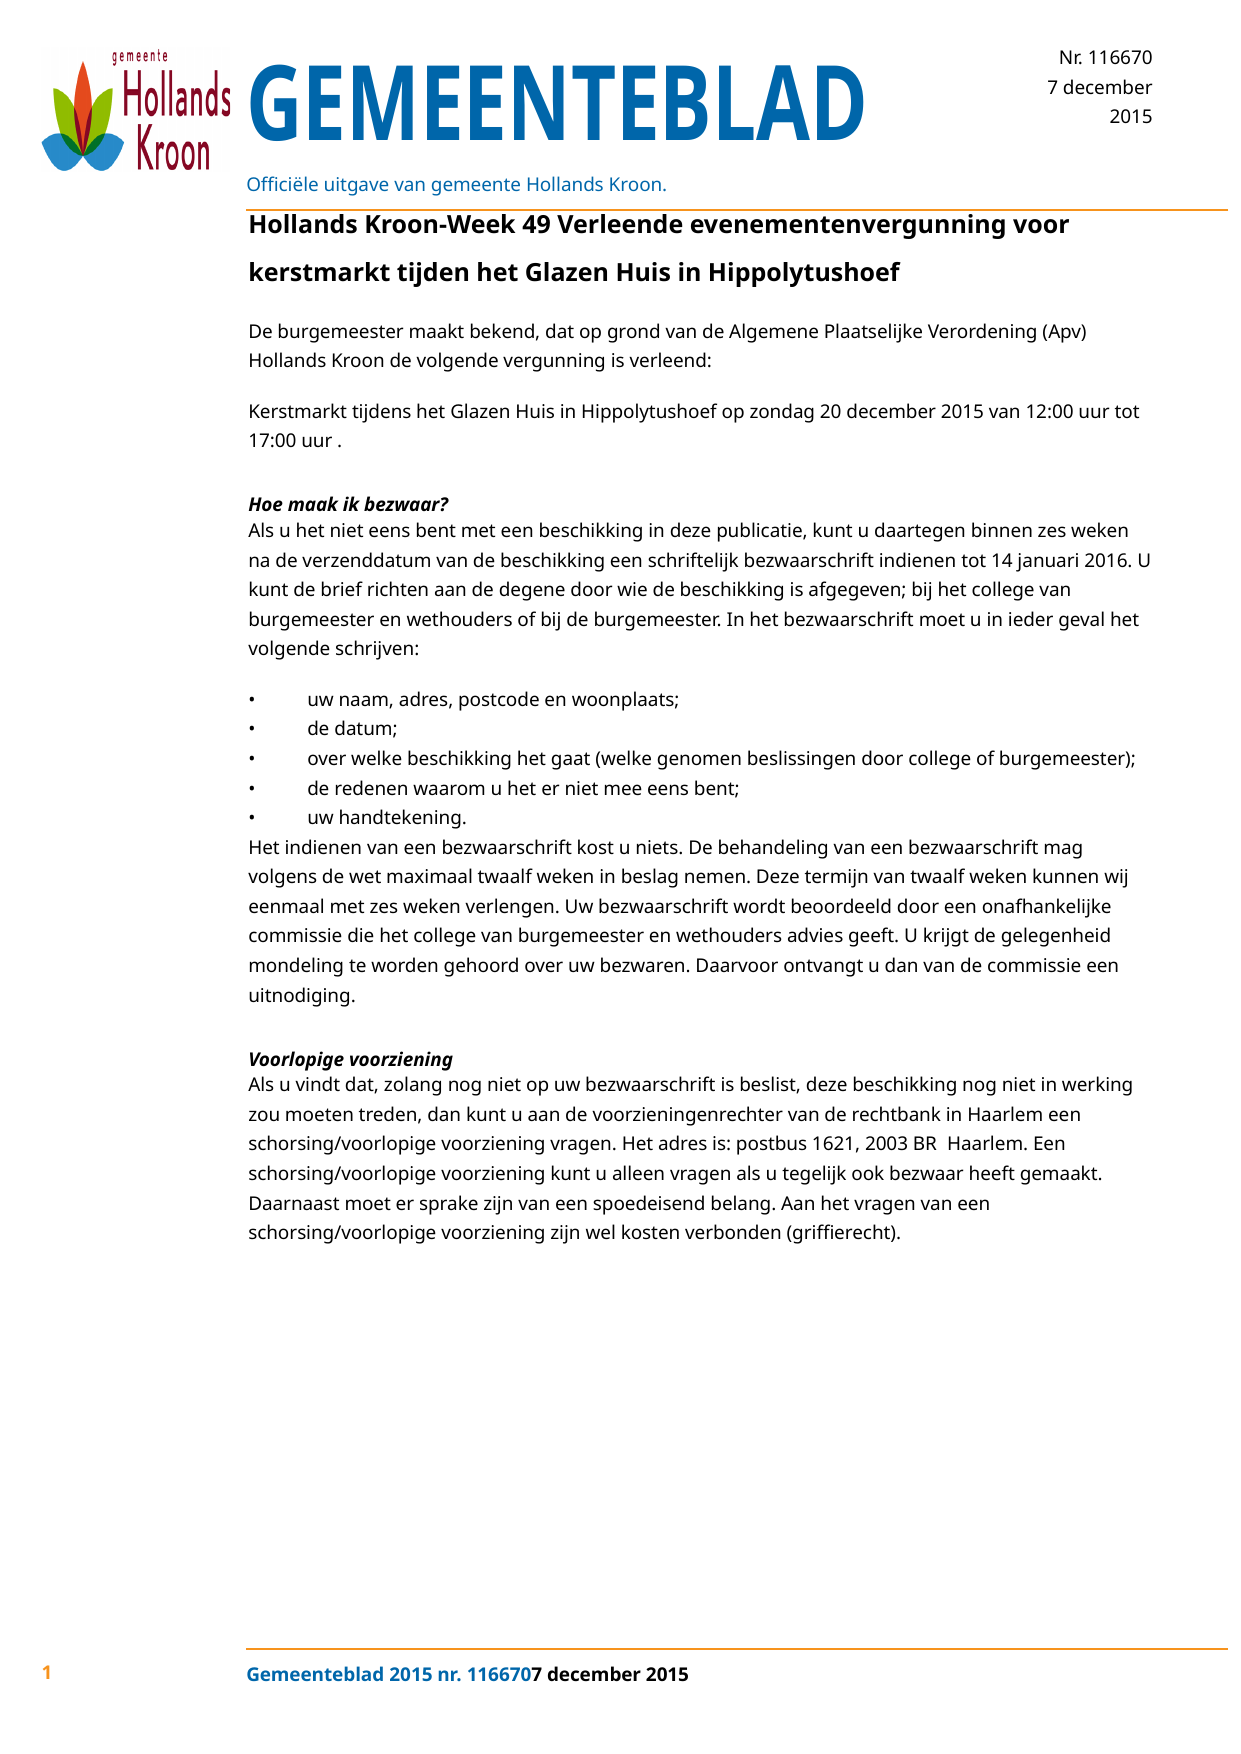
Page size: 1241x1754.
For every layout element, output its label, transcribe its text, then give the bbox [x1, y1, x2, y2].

list uw naam, adres, postcode en woonplaats; [248, 686, 1152, 712]
text Voorlopige voorziening [248, 1046, 1152, 1071]
text De burgemeester maakt bekend, dat op grond van de Algemene Plaatselijke Verordening (Apv) Hollands Kroon de volgende vergunning is verleend: [248, 318, 1152, 373]
picture [41, 47, 231, 172]
text Als u vindt dat, zolang nog niet op uw bezwaarschrift is beslist, deze beschikking nog niet in werking zou moeten treden, dan kunt u aan de voorzieningenrechter van de rechtbank in Haarlem een schorsing/voorlopige voorziening vragen. Het adres is: postbus 1621, 2003 BR Haarlem. Een schorsing/voorlopige voorziening kunt u alleen vragen als u tegelijk ook bezwaar heeft gemaakt. Daarnaast moet er sprake zijn van een spoedeisend belang. Aan het vragen van een schorsing/voorlopige voorziening zijn wel kosten verbonden (griffierecht). [248, 1071, 1152, 1245]
text Hollands Kroon-Week 49 Verleende evenementenvergunning voor kerstmarkt tijden het Glazen Huis in Hippolytushoef [248, 211, 1152, 288]
text Als u het niet eens bent met een beschikking in deze publicatie, kunt u daartegen binnen zes weken na de verzenddatum van de beschikking een schriftelijk bezwaarschrift indienen tot 14 januari 2016. U kunt de brief richten aan de degene door wie de beschikking is afgegeven; bij het college van burgemeester en wethouders of bij de burgemeester. In het bezwaarschrift moet u in ieder geval het volgende schrijven: [248, 517, 1152, 661]
text Hoe maak ik bezwaar? [248, 491, 1152, 517]
list de datum; [248, 716, 1152, 741]
list de redenen waarom u het er niet mee eens bent; [248, 775, 1152, 800]
text Het indienen van een bezwaarschrift kost u niets. De behandeling van een bezwaarschrift mag volgens de wet maximaal twaalf weken in beslag nemen. Deze termijn van twaalf weken kunnen wij eenmaal met zes weken verlengen. Uw bezwaarschrift wordt beoordeeld door een onafhankelijke commissie die het college van burgemeester en wethouders advies geeft. U krijgt de gelegenheid mondeling te worden gehoord over uw bezwaren. Daarvoor ontvangt u dan van de commissie een uitnodiging. [248, 834, 1152, 1007]
text Kerstmarkt tijdens het Glazen Huis in Hippolytushoef op zondag 20 december 2015 van 12:00 uur tot 17:00 uur . [248, 398, 1152, 453]
list uw handtekening. [248, 804, 1152, 830]
list over welke beschikking het gaat (welke genomen beslissingen door college of burgemeester); [248, 745, 1152, 771]
